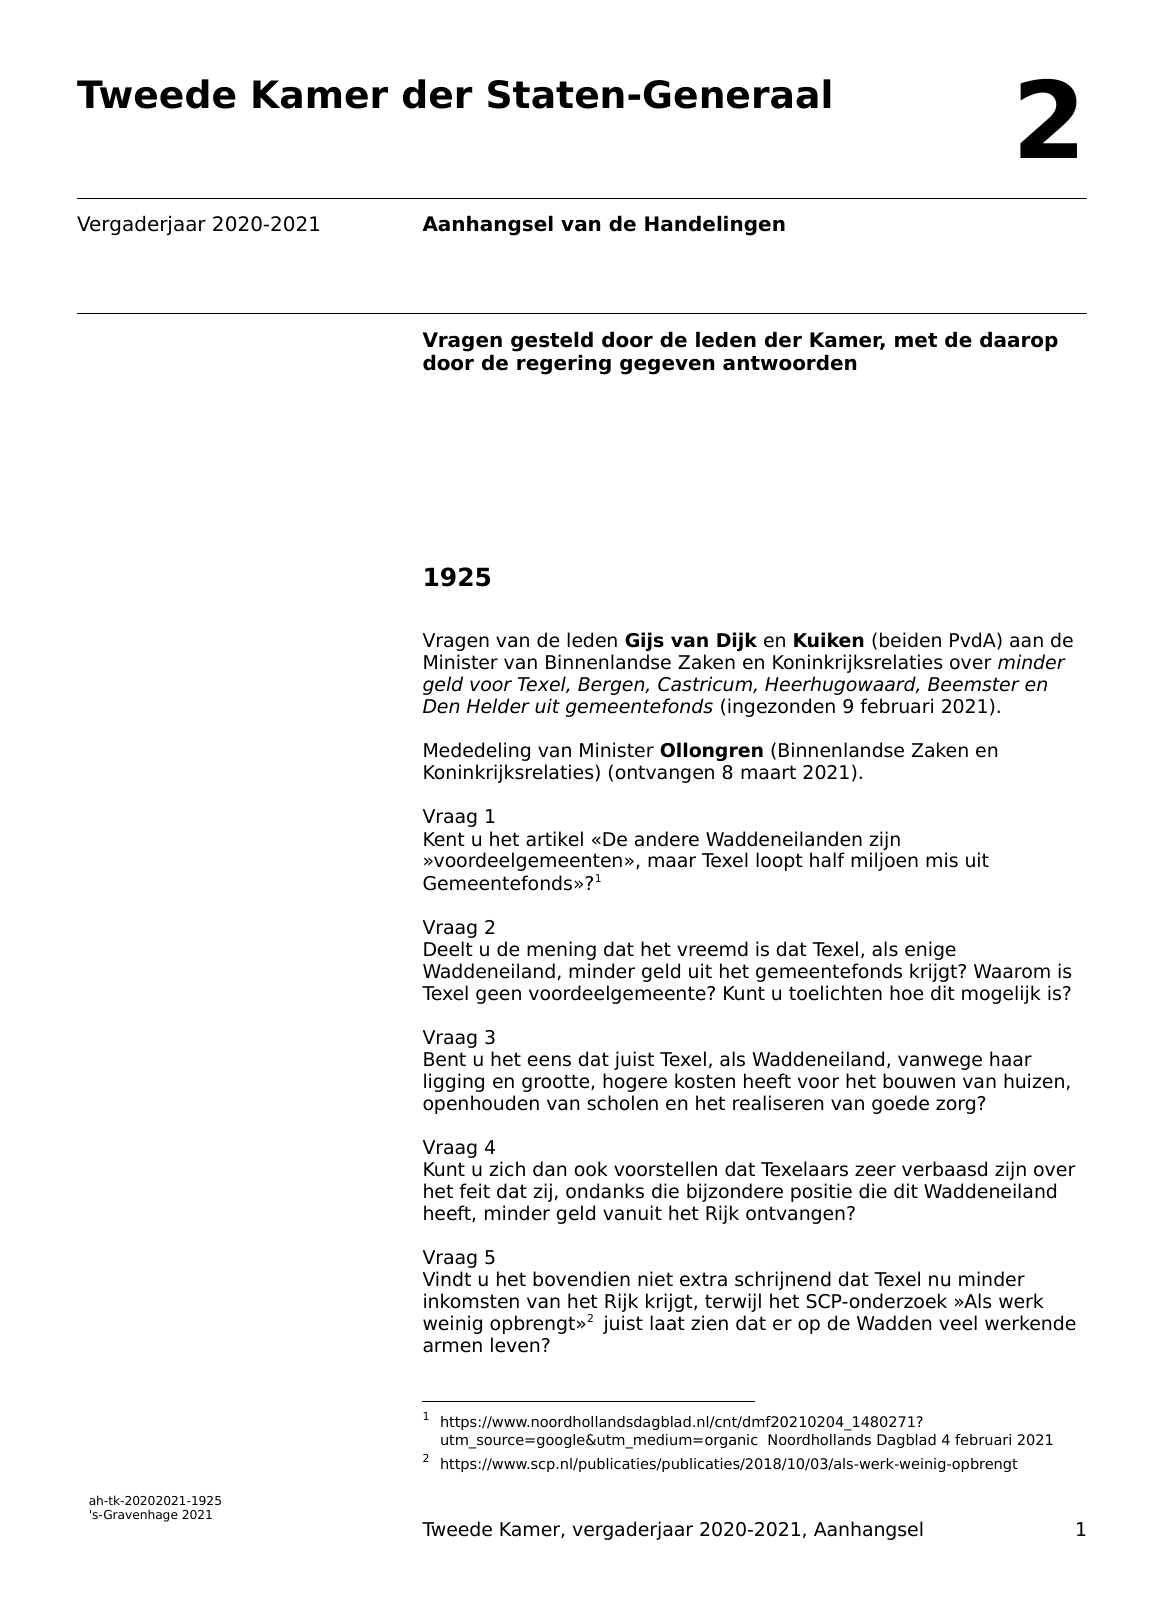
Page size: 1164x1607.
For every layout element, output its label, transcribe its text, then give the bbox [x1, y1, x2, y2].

text Vraag 2 [422, 917, 1087, 938]
text Deelt u de mening dat het vreemd is dat Texel, als enige Waddeneiland, minder geld uit het gemeentefonds krijgt? Waarom is Texel geen voordeelgemeente? Kunt u toelichten hoe dit mogelijk is? [422, 938, 1087, 1004]
text https://www.noordhollandsdagblad.nl/cnt/dmf20210204_1480271?utm_source=google&utm_medium=organic Noordhollands Dagblad 4 februari 2021 [422, 1410, 1087, 1449]
text Vraag 3 [422, 1027, 1087, 1049]
table_header Tweede Kamer der Staten-Generaal [77, 59, 886, 198]
text Vraag 4 [422, 1137, 1087, 1159]
text ah-tk-20202021-1925 [88, 1494, 323, 1508]
text Kent u het artikel «De andere Waddeneilanden zijn »voordeelgemeenten», maar Texel loopt half miljoen mis uit Gemeentefonds»? [422, 828, 1087, 894]
text 1925 [422, 563, 1087, 592]
text Bent u het eens dat juist Texel, als Waddeneiland, vanwege haar ligging en grootte, hogere kosten heeft voor het bouwen van huizen, openhouden van scholen en het realiseren van goede zorg? [422, 1049, 1087, 1114]
table_cell [77, 314, 422, 375]
table_header 2 [886, 59, 1087, 198]
text Vindt u het bovendien niet extra schrijnend dat Texel nu minder inkomsten van het Rijk krijgt, terwijl het SCP-onderzoek »Als werk weinig opbrengt» juist laat zien dat er op de Wadden veel werkende armen leven? [422, 1269, 1087, 1357]
text Kunt u zich dan ook voorstellen dat Texelaars zeer verbaasd zijn over het feit dat zij, ondanks die bijzondere positie die dit Waddeneiland heeft, minder geld vanuit het Rijk ontvangen? [422, 1159, 1087, 1225]
table_cell Vergaderjaar 2020-2021 [77, 199, 422, 313]
text 's-Gravenhage 2021 [88, 1508, 323, 1522]
text Vraag 1 [422, 806, 1087, 828]
text Vraag 5 [422, 1247, 1087, 1269]
text Mededeling van Minister Ollongren (Binnenlandse Zaken en Koninkrijksrelaties) (ontvangen 8 maart 2021). [422, 740, 1087, 784]
text https://www.scp.nl/publicaties/publicaties/2018/10/03/als-werk-weinig-opbrengt [422, 1452, 1087, 1474]
table_cell Aanhangsel van de Handelingen [422, 199, 1087, 313]
table_cell Vragen gesteld door de leden der Kamer, met de daarop door de regering gegeven antwoorden [422, 314, 1087, 375]
text Vragen van de leden Gijs van Dijk en Kuiken (beiden PvdA) aan de Minister van Binnenlandse Zaken en Koninkrijksrelaties over minder geld voor Texel, Bergen, Castricum, Heerhugowaard, Beemster en Den Helder uit gemeentefonds (ingezonden 9 februari 2021). [422, 630, 1087, 718]
